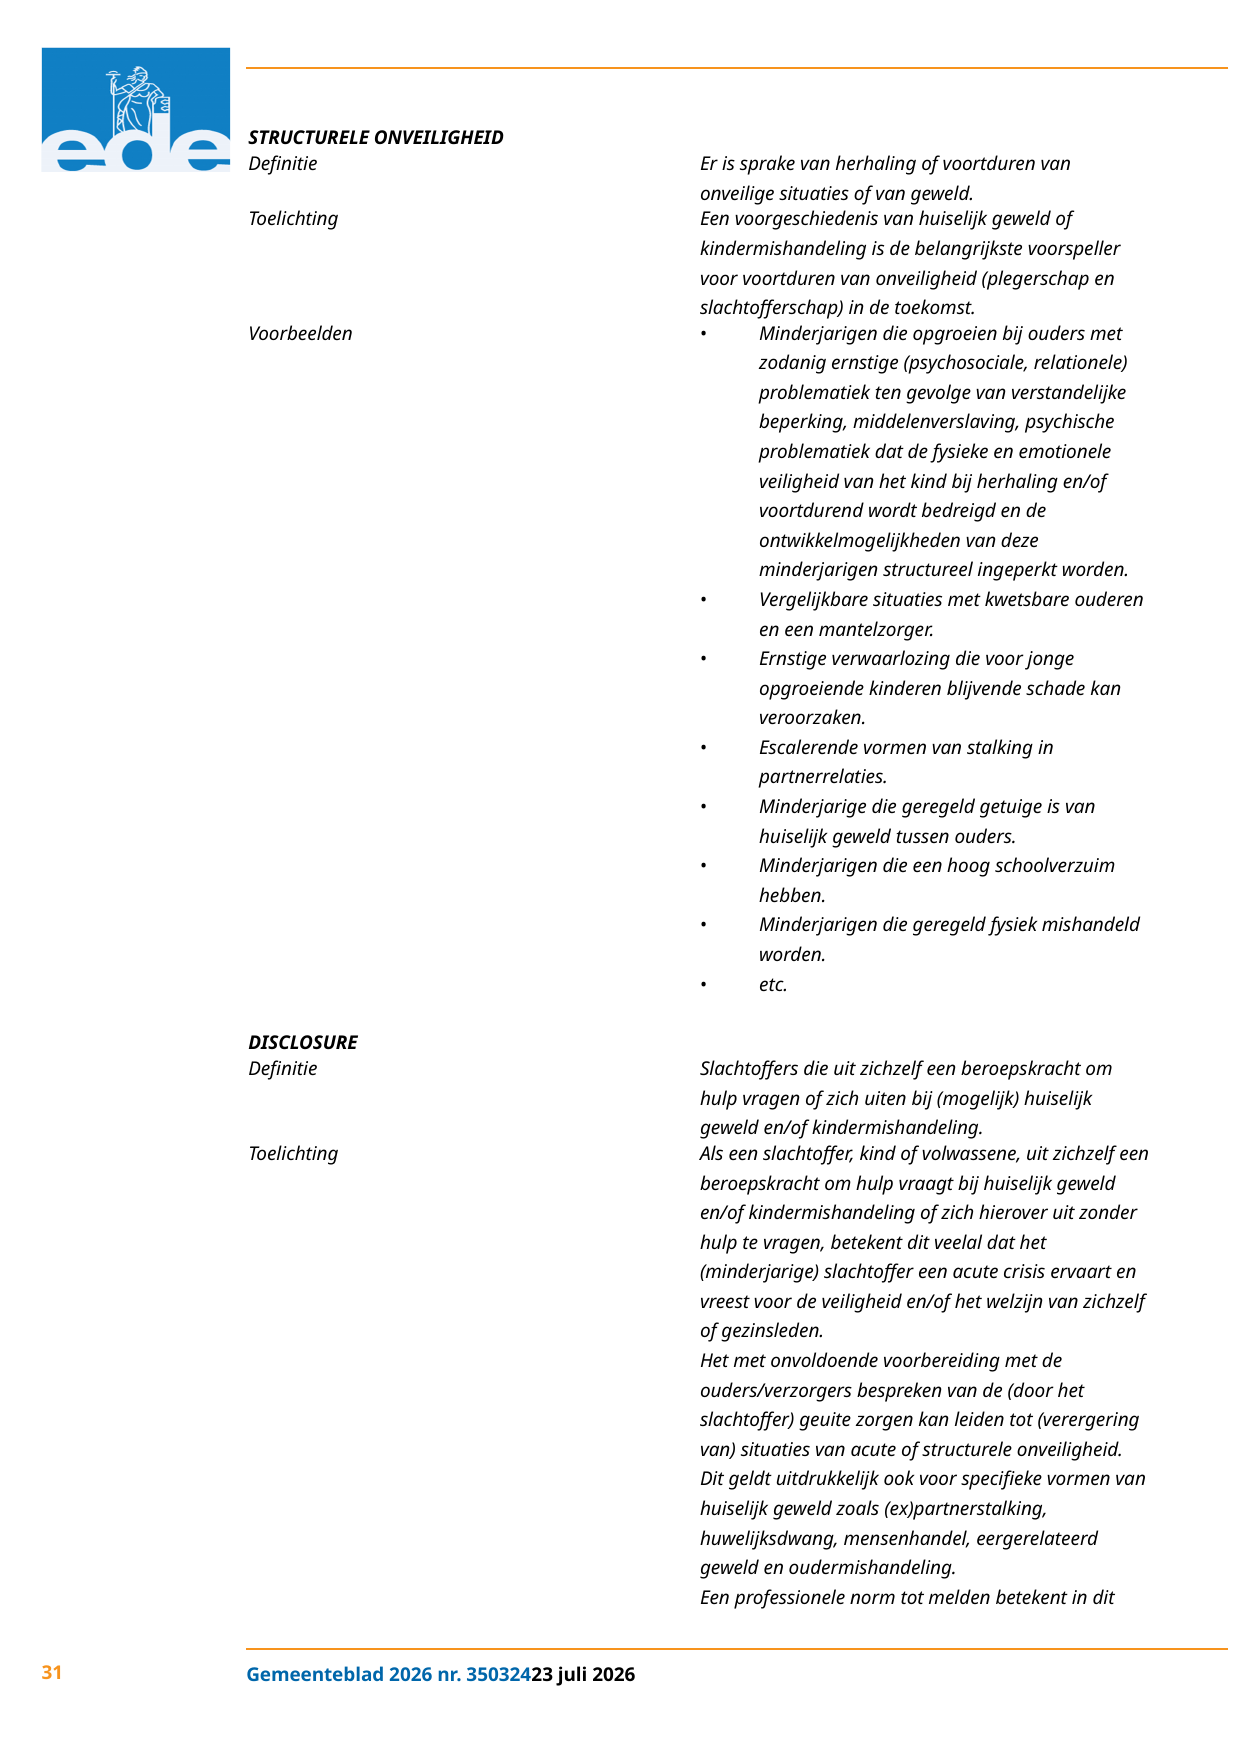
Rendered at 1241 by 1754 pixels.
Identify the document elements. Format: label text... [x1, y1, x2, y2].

table_header DISCLOSURE [248, 1030, 1152, 1055]
picture [41, 47, 231, 172]
table_cell Een voorgeschiedenis van huiselijk geweld of kindermishandeling is de belangrijkste voorspeller voor voortduren van onveiligheid (plegerschap en slachtofferschap) in de toekomst. [700, 206, 1152, 320]
table_cell Toelichting [248, 1140, 700, 1609]
table_cell Toelichting [248, 206, 700, 320]
table_cell Definitie [248, 150, 700, 206]
table_cell Slachtoffers die uit zichzelf een beroepskracht om hulp vragen of zich uiten bij (mogelijk) huiselijk geweld en/of kindermishandeling. [700, 1055, 1152, 1140]
table_cell Definitie [248, 1055, 700, 1140]
table_cell Voorbeelden [248, 320, 700, 997]
table_cell Minderjarigen die opgroeien bij ouders met zodanig ernstige (psychosociale, relationele) problematiek ten gevolge van verstandelijke beperking, middelenverslaving, psychische problematiek dat de fysieke en emotionele veiligheid van het kind bij herhaling en/of voortdurend wordt bedreigd en de ontwikkelmogelijkheden van deze minderjarigen structureel ingeperkt worden. Vergelijkbare situaties met kwetsbare ouderen en een mantelzorger. Ernstige verwaarlozing die voor jonge opgroeiende kinderen blijvende schade kan veroorzaken. Escalerende vormen van stalking in partnerrelaties. Minderjarige die geregeld getuige is van huiselijk geweld tussen ouders. Minderjarigen die een hoog schoolverzuim hebben. Minderjarigen die geregeld fysiek mishandeld worden. etc. [700, 320, 1152, 997]
table_cell Als een slachtoffer, kind of volwassene, uit zichzelf een beroepskracht om hulp vraagt bij huiselijk geweld en/of kindermishandeling of zich hierover uit zonder hulp te vragen, betekent dit veelal dat het (minderjarige) slachtoffer een acute crisis ervaart en vreest voor de veiligheid en/of het welzijn van zichzelf of gezinsleden. Het met onvoldoende voorbereiding met de ouders/verzorgers bespreken van de (door het slachtoffer) geuite zorgen kan leiden tot (verergering van) situaties van acute of structurele onveiligheid. Dit geldt uitdrukkelijk ook voor specifieke vormen van huiselijk geweld zoals (ex)partnerstalking, huwelijksdwang, mensenhandel, eergerelateerd geweld en oudermishandeling. Een professionele norm tot melden betekent in dit [700, 1140, 1152, 1609]
table_cell Er is sprake van herhaling of voortduren van onveilige situaties of van geweld. [700, 150, 1152, 206]
table_header STRUCTURELE ONVEILIGHEID [248, 125, 1152, 150]
